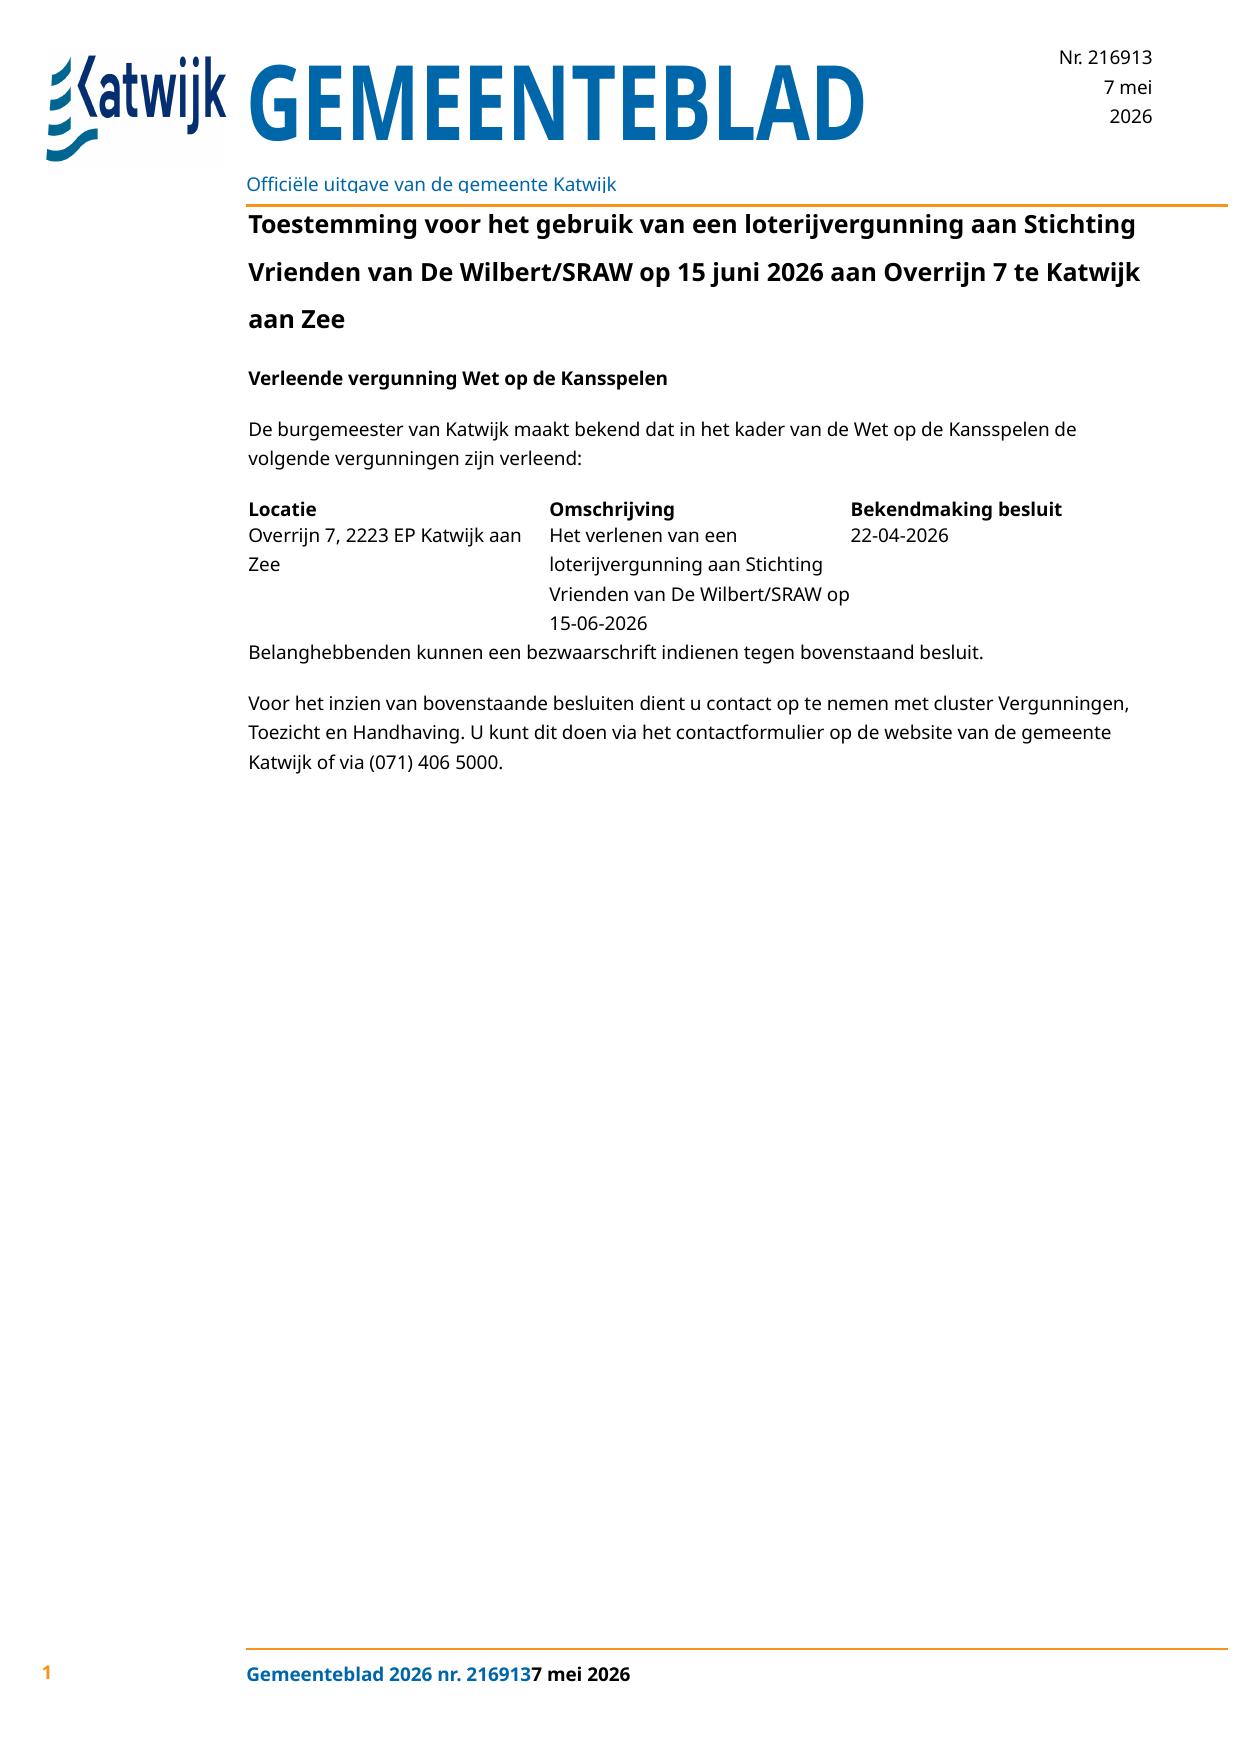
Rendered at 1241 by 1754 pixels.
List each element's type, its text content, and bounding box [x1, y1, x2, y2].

table_header Locatie [248, 496, 549, 522]
text Verleende vergunning Wet op de Kansspelen [248, 366, 1152, 391]
table_cell Het verlenen van een loterijvergunning aan Stichting Vrienden van De Wilbert/SRAW op 15-06-2026 [549, 522, 850, 636]
text De burgemeester van Katwijk maakt bekend dat in het kader van de Wet op de Kansspelen de volgende vergunningen zijn verleend: [248, 416, 1152, 471]
text Belanghebbenden kunnen een bezwaarschrift indienen tegen bovenstaand besluit. [248, 639, 1152, 665]
table_cell Overrijn 7, 2223 EP Katwijk aan Zee [248, 522, 549, 636]
table_header Omschrijving [549, 496, 850, 522]
table_header Bekendmaking besluit [850, 496, 1152, 522]
table_cell 22-04-2026 [850, 522, 1152, 636]
picture [41, 47, 231, 172]
text Toestemming voor het gebruik van een loterijvergunning aan Stichting Vrienden van De Wilbert/SRAW op 15 juni 2026 aan Overrijn 7 te Katwijk aan Zee [248, 207, 1152, 336]
text Voor het inzien van bovenstaande besluiten dient u contact op te nemen met cluster Vergunningen, Toezicht en Handhaving. U kunt dit doen via het contactformulier op de website van de gemeente Katwijk of via (071) 406 5000. [248, 690, 1152, 775]
